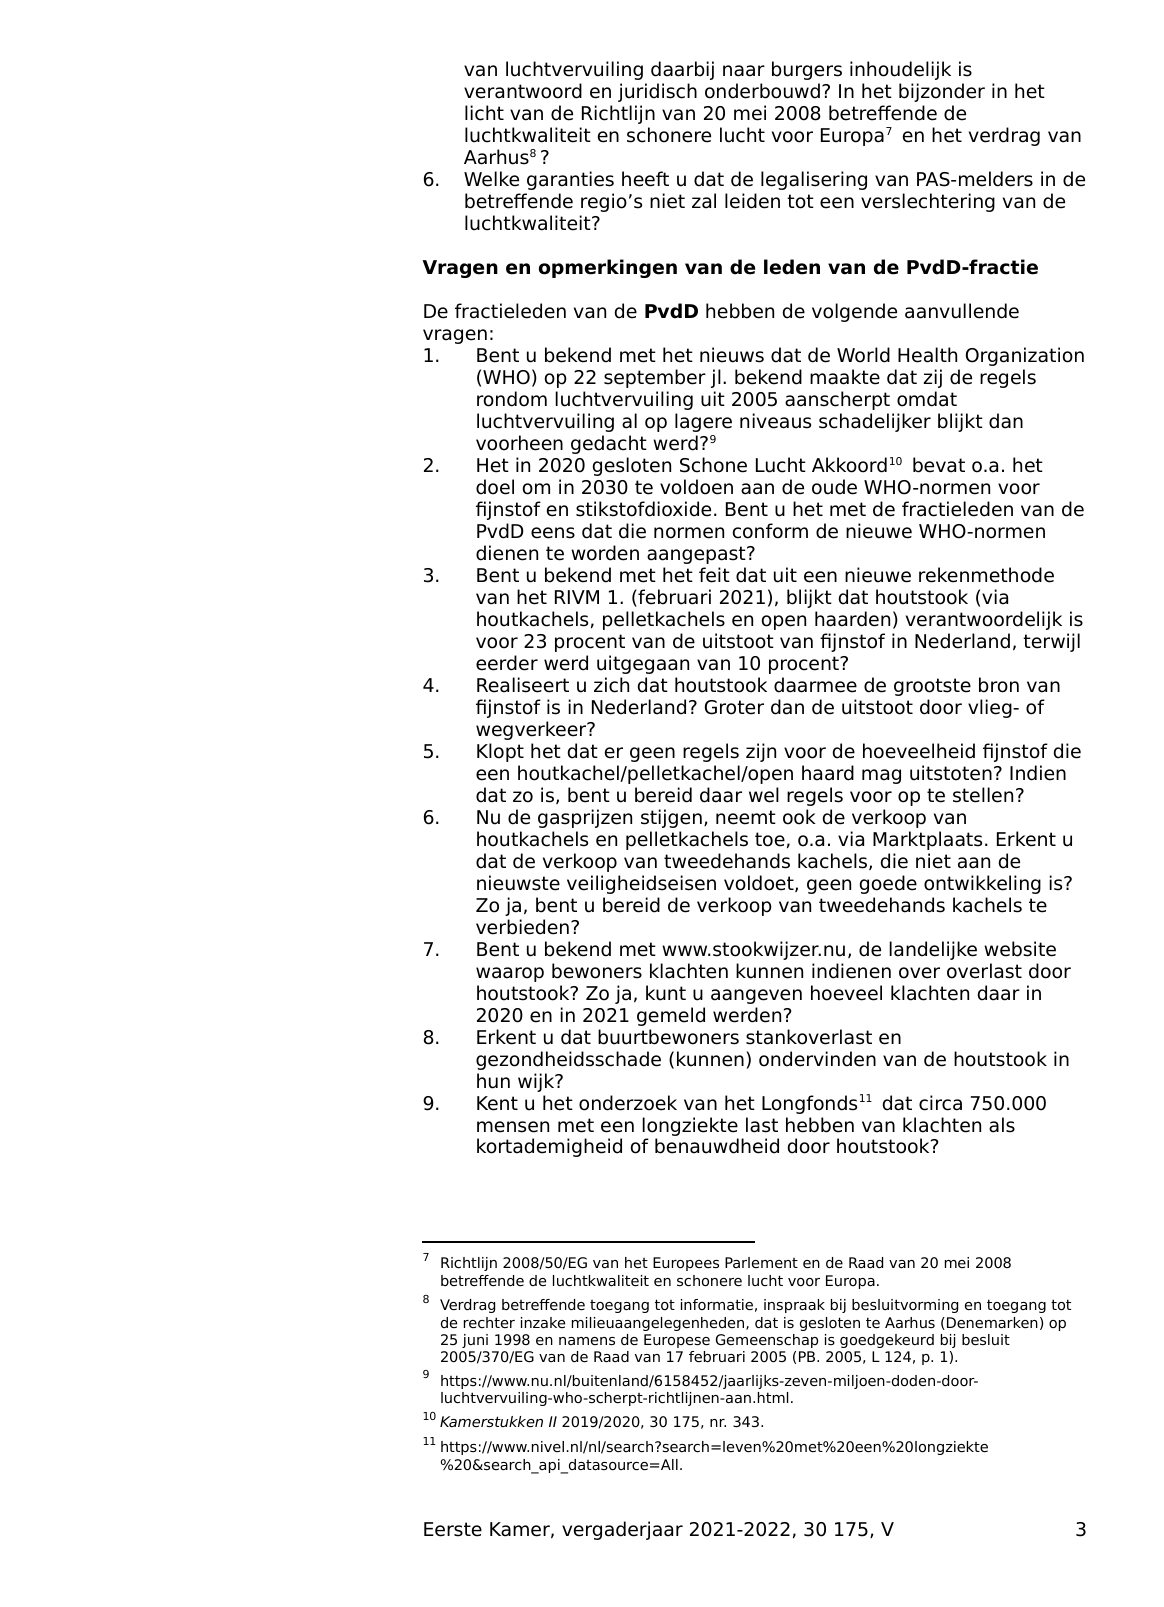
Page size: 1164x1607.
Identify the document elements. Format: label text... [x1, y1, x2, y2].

text De fractieleden van de PvdD hebben de volgende aanvullende vragen: [422, 301, 1087, 345]
text Kamerstukken II 2019/2020, 30 175, nr. 343. [422, 1410, 1087, 1432]
text 5. Klopt het dat er geen regels zijn voor de hoeveelheid fijnstof die een houtkachel/pelletkachel/open haard mag uitstoten? Indien dat zo is, bent u bereid daar wel regels voor op te stellen? [422, 741, 1087, 807]
text 9. Kent u het onderzoek van het Longfonds dat circa 750.000 mensen met een longziekte last hebben van klachten als kortademigheid of benauwdheid door houtstook? [422, 1092, 1087, 1158]
text 6. Nu de gasprijzen stijgen, neemt ook de verkoop van houtkachels en pelletkachels toe, o.a. via Marktplaats. Erkent u dat de verkoop van tweedehands kachels, die niet aan de nieuwste veiligheidseisen voldoet, geen goede ontwikkeling is? Zo ja, bent u bereid de verkoop van tweedehands kachels te verbieden? [422, 807, 1087, 939]
text 7. Bent u bekend met www.stookwijzer.nu, de landelijke website waarop bewoners klachten kunnen indienen over overlast door houtstook? Zo ja, kunt u aangeven hoeveel klachten daar in 2020 en in 2021 gemeld werden? [422, 939, 1087, 1027]
subtitle Vragen en opmerkingen van de leden van de PvdD-fractie [422, 257, 1087, 279]
text 8. Erkent u dat buurtbewoners stankoverlast en gezondheidsschade (kunnen) ondervinden van de houtstook in hun wijk? [422, 1027, 1087, 1092]
text Richtlijn 2008/50/EG van het Europees Parlement en de Raad van 20 mei 2008 betreffende de luchtkwaliteit en schonere lucht voor Europa. [422, 1251, 1087, 1290]
text 2. Het in 2020 gesloten Schone Lucht Akkoord bevat o.a. het doel om in 2030 te voldoen aan de oude WHO-normen voor fijnstof en stikstofdioxide. Bent u het met de fractieleden van de PvdD eens dat die normen conform de nieuwe WHO-normen dienen te worden aangepast? [422, 455, 1087, 565]
text van luchtvervuiling daarbij naar burgers inhoudelijk is verantwoord en juridisch onderbouwd? In het bijzonder in het licht van de Richtlijn van 20 mei 2008 betreffende de luchtkwaliteit en schonere lucht voor Europa en het verdrag van Aarhus? [422, 59, 1087, 169]
text https://www.nu.nl/buitenland/6158452/jaarlijks-zeven-miljoen-doden-door-luchtvervuiling-who-scherpt-richtlijnen-aan.html. [422, 1368, 1087, 1407]
text 4. Realiseert u zich dat houtstook daarmee de grootste bron van fijnstof is in Nederland? Groter dan de uitstoot door vlieg- of wegverkeer? [422, 675, 1087, 741]
text 6. Welke garanties heeft u dat de legalisering van PAS-melders in de betreffende regio’s niet zal leiden tot een verslechtering van de luchtkwaliteit? [422, 169, 1087, 235]
text 3. Bent u bekend met het feit dat uit een nieuwe rekenmethode van het RIVM 1. (februari 2021), blijkt dat houtstook (via houtkachels, pelletkachels en open haarden) verantwoordelijk is voor 23 procent van de uitstoot van fijnstof in Nederland, terwijl eerder werd uitgegaan van 10 procent? [422, 565, 1087, 675]
text Verdrag betreffende toegang tot informatie, inspraak bij besluitvorming en toegang tot de rechter inzake milieuaangelegenheden, dat is gesloten te Aarhus (Denemarken) op 25 juni 1998 en namens de Europese Gemeenschap is goedgekeurd bij besluit 2005/370/EG van de Raad van 17 februari 2005 (PB. 2005, L 124, p. 1). [422, 1293, 1087, 1366]
text 1. Bent u bekend met het nieuws dat de World Health Organization (WHO) op 22 september jl. bekend maakte dat zij de regels rondom luchtvervuiling uit 2005 aanscherpt omdat luchtvervuiling al op lagere niveaus schadelijker blijkt dan voorheen gedacht werd? [422, 345, 1087, 455]
text https://www.nivel.nl/nl/search?search=leven%20met%20een%20longziekte%20&search_api_datasource=All. [422, 1435, 1087, 1474]
